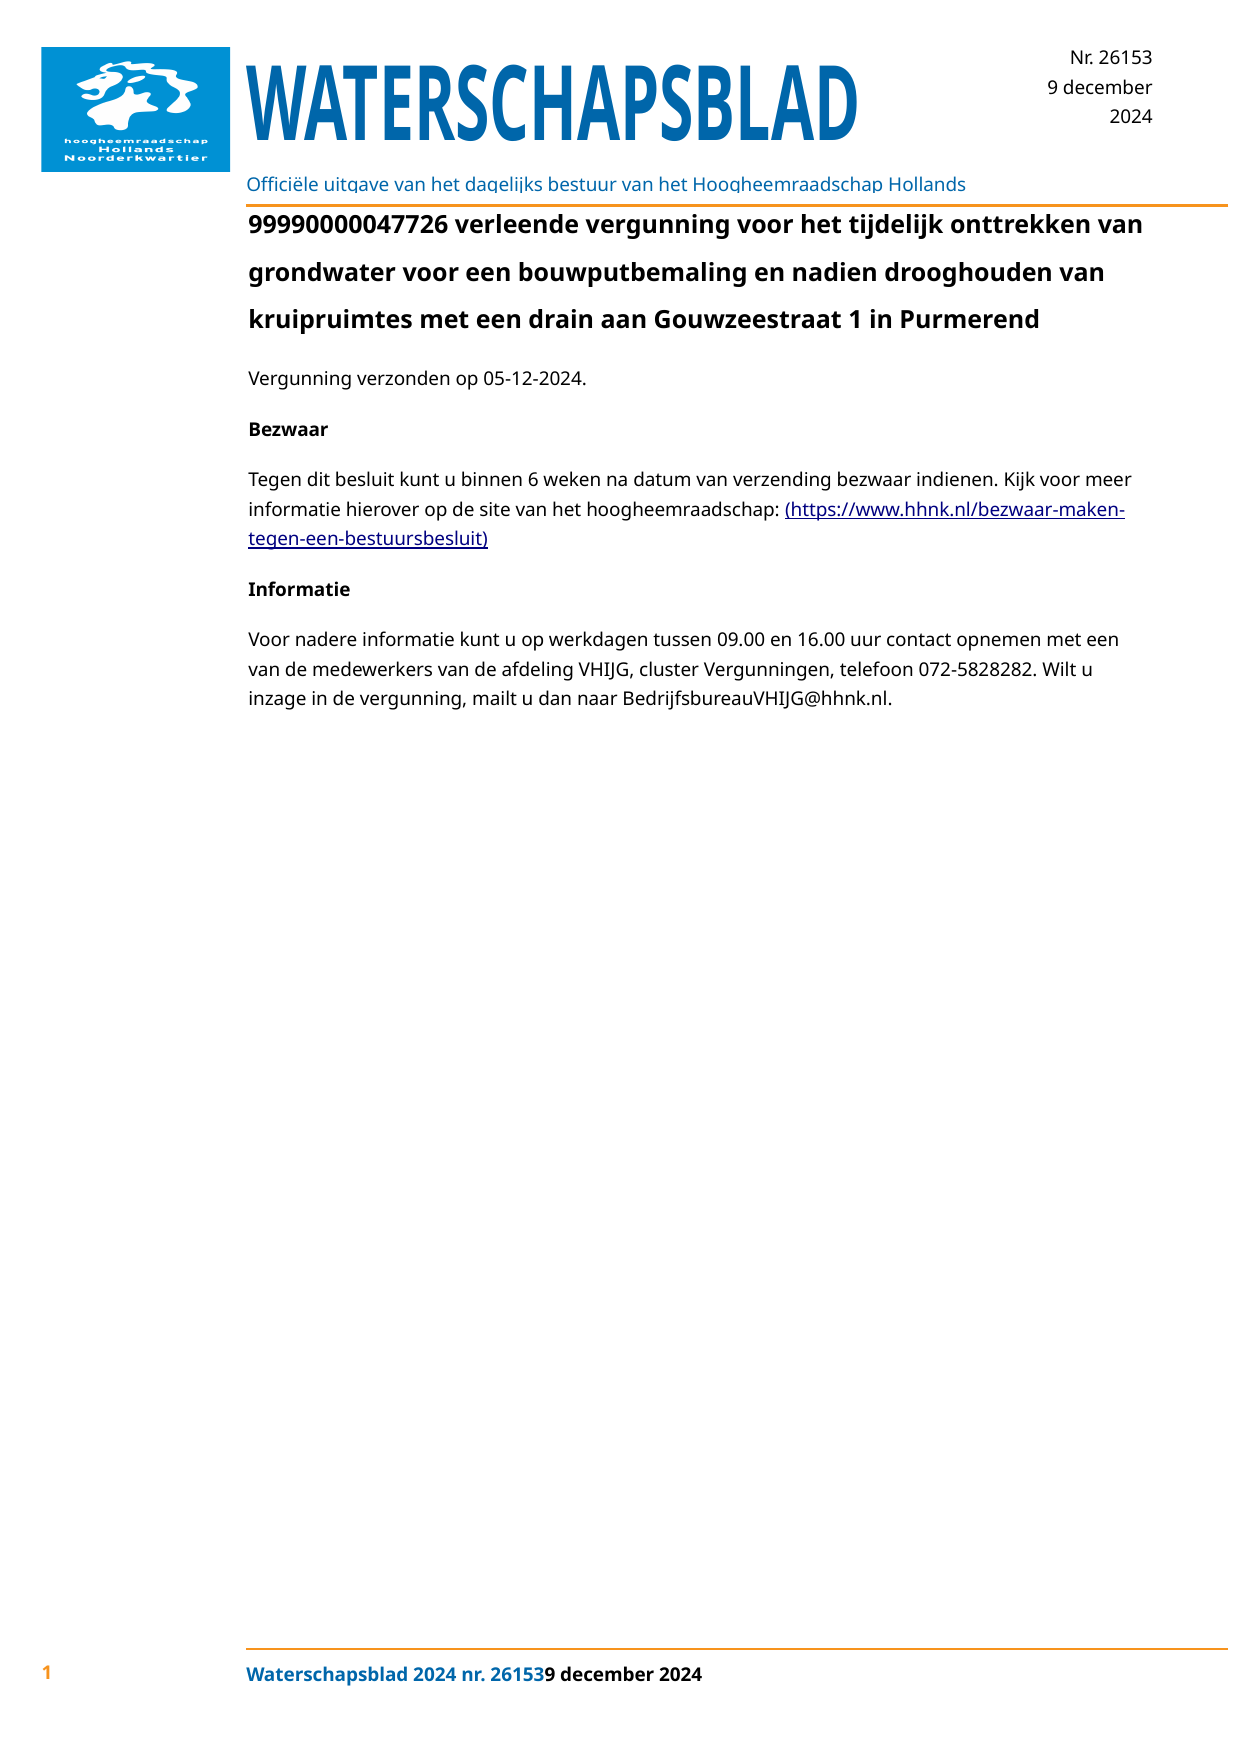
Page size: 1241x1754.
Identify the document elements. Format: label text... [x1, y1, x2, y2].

text Tegen dit besluit kunt u binnen 6 weken na datum van verzending bezwaar indienen. Kijk voor meer informatie hierover op de site van het hoogheemraadschap: (https://www.hhnk.nl/bezwaar-maken-tegen-een-bestuursbesluit) [248, 466, 1152, 551]
picture [129, 76, 144, 82]
text Vergunning verzonden op 05-12-2024. [248, 366, 1152, 391]
text Voor nadere informatie kunt u op werkdagen tussen 09.00 en 16.00 uur contact opnemen met een van de medewerkers van de afdeling VHIJG, cluster Vergunningen, telefoon 072-5828282. Wilt u inzage in de vergunning, mailt u dan naar BedrijfsbureauVHIJG@hhnk.nl. [248, 626, 1152, 711]
picture [88, 87, 157, 130]
text 99990000047726 verleende vergunning voor het tijdelijk onttrekken van grondwater voor een bouwputbemaling en nadien drooghouden van kruipruimtes met een drain aan Gouwzeestraat 1 in Purmerend [248, 207, 1152, 336]
text Informatie [248, 576, 1152, 602]
picture [78, 64, 122, 99]
text Bezwaar [248, 416, 1152, 442]
picture [118, 62, 197, 112]
